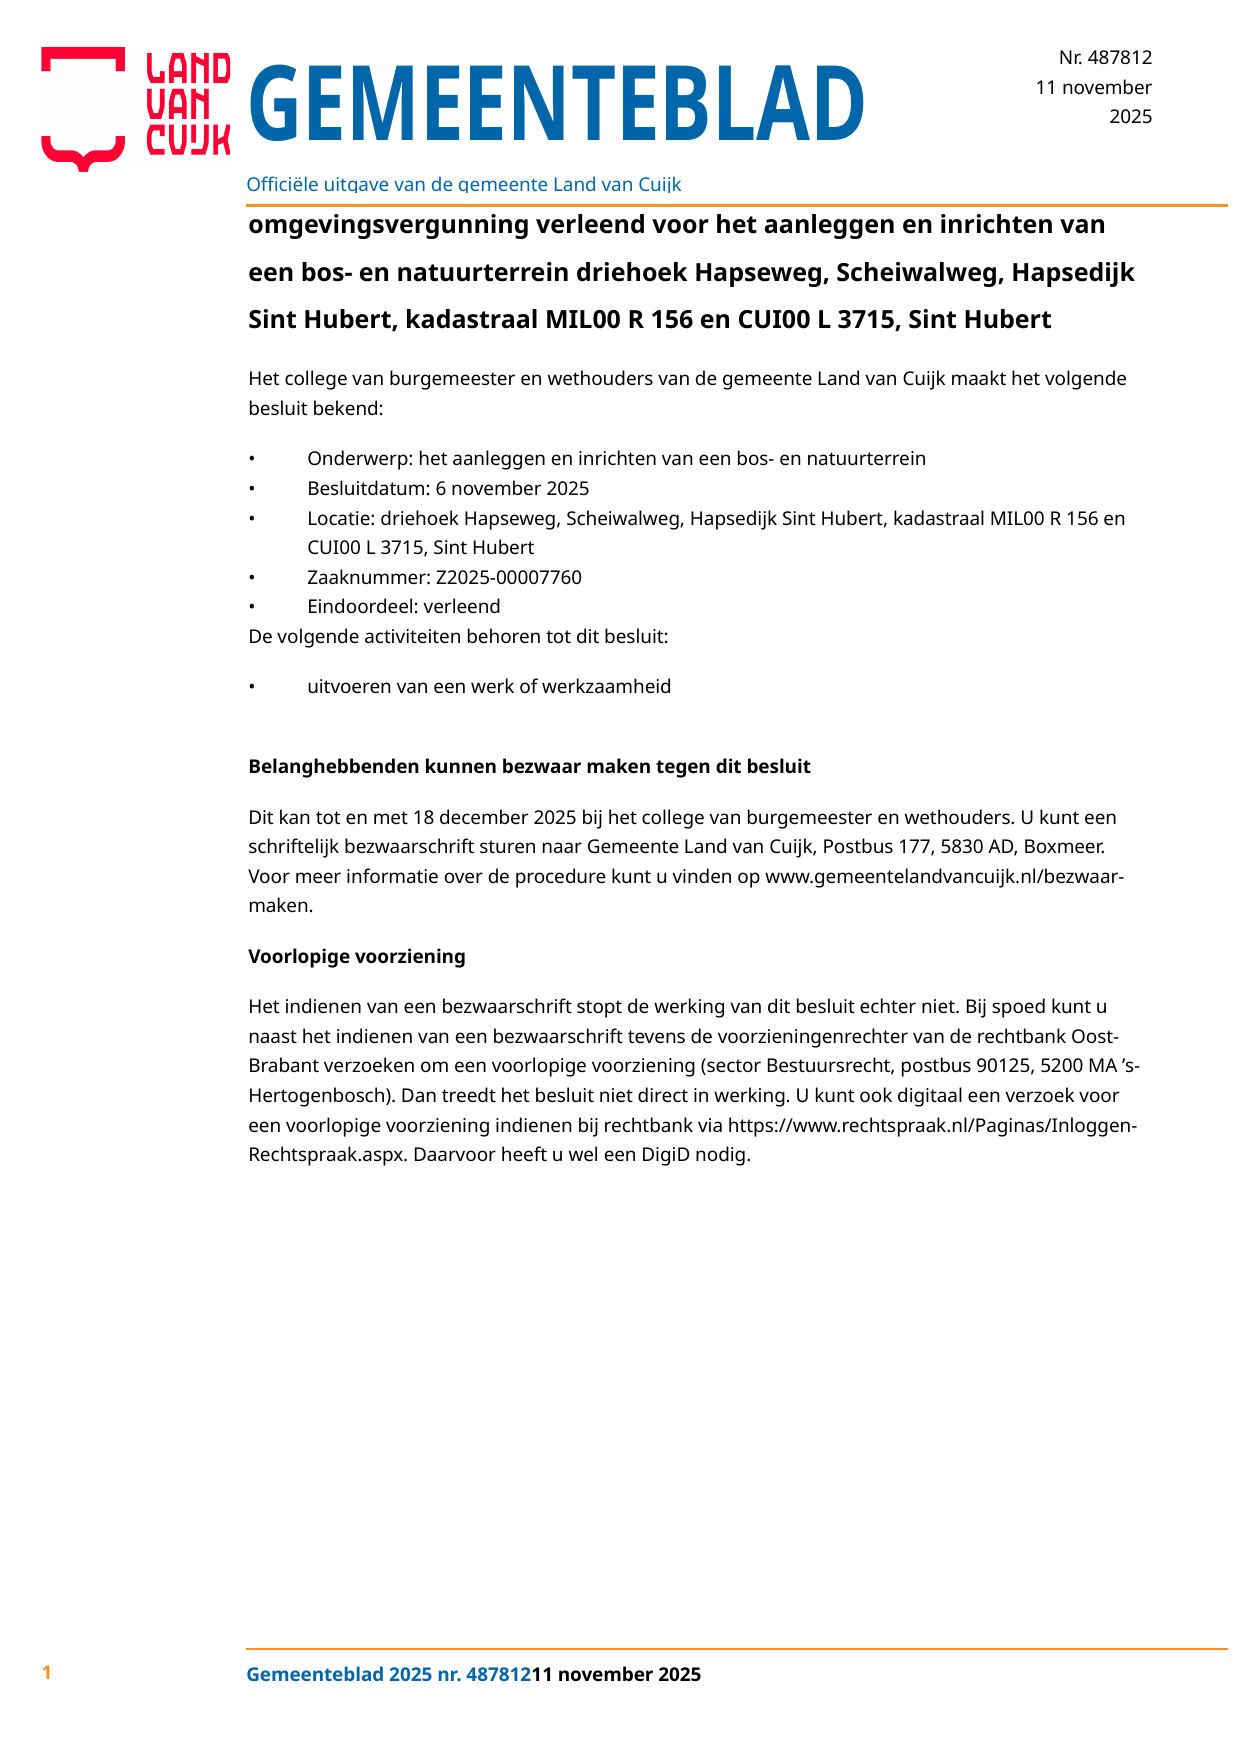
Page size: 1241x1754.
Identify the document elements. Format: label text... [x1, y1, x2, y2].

list Onderwerp: het aanleggen en inrichten van een bos- en natuurterrein [248, 446, 1152, 471]
text Belanghebbenden kunnen bezwaar maken tegen dit besluit [248, 753, 1152, 779]
list Locatie: driehoek Hapseweg, Scheiwalweg, Hapsedijk Sint Hubert, kadastraal MIL00 R 156 en CUI00 L 3715, Sint Hubert [248, 505, 1152, 560]
text omgevingsvergunning verleend voor het aanleggen en inrichten van een bos- en natuurterrein driehoek Hapseweg, Scheiwalweg, Hapsedijk Sint Hubert, kadastraal MIL00 R 156 en CUI00 L 3715, Sint Hubert [248, 207, 1152, 336]
list Besluitdatum: 6 november 2025 [248, 475, 1152, 501]
picture [41, 47, 231, 172]
text Het indienen van een bezwaarschrift stopt de werking van dit besluit echter niet. Bij spoed kunt u naast het indienen van een bezwaarschrift tevens de voorzieningenrechter van de rechtbank Oost-Brabant verzoeken om een voorlopige voorziening (sector Bestuursrecht, postbus 90125, 5200 MA ’s-Hertogenbosch). Dan treedt het besluit niet direct in werking. U kunt ook digitaal een verzoek voor een voorlopige voorziening indienen bij rechtbank via https://www.rechtspraak.nl/Paginas/Inloggen-Rechtspraak.aspx. Daarvoor heeft u wel een DigiD nodig. [248, 993, 1152, 1167]
text Het college van burgemeester en wethouders van de gemeente Land van Cuijk maakt het volgende besluit bekend: [248, 366, 1152, 421]
list uitvoeren van een werk of werkzaamheid [248, 673, 1152, 699]
text Dit kan tot en met 18 december 2025 bij het college van burgemeester en wethouders. U kunt een schriftelijk bezwaarschrift sturen naar Gemeente Land van Cuijk, Postbus 177, 5830 AD, Boxmeer. Voor meer informatie over de procedure kunt u vinden op www.gemeentelandvancuijk.nl/bezwaar-maken. [248, 804, 1152, 918]
text De volgende activiteiten behoren tot dit besluit: [248, 623, 1152, 649]
list Zaaknummer: Z2025-00007760 [248, 564, 1152, 589]
text Voorlopige voorziening [248, 943, 1152, 969]
list Eindoordeel: verleend [248, 593, 1152, 619]
